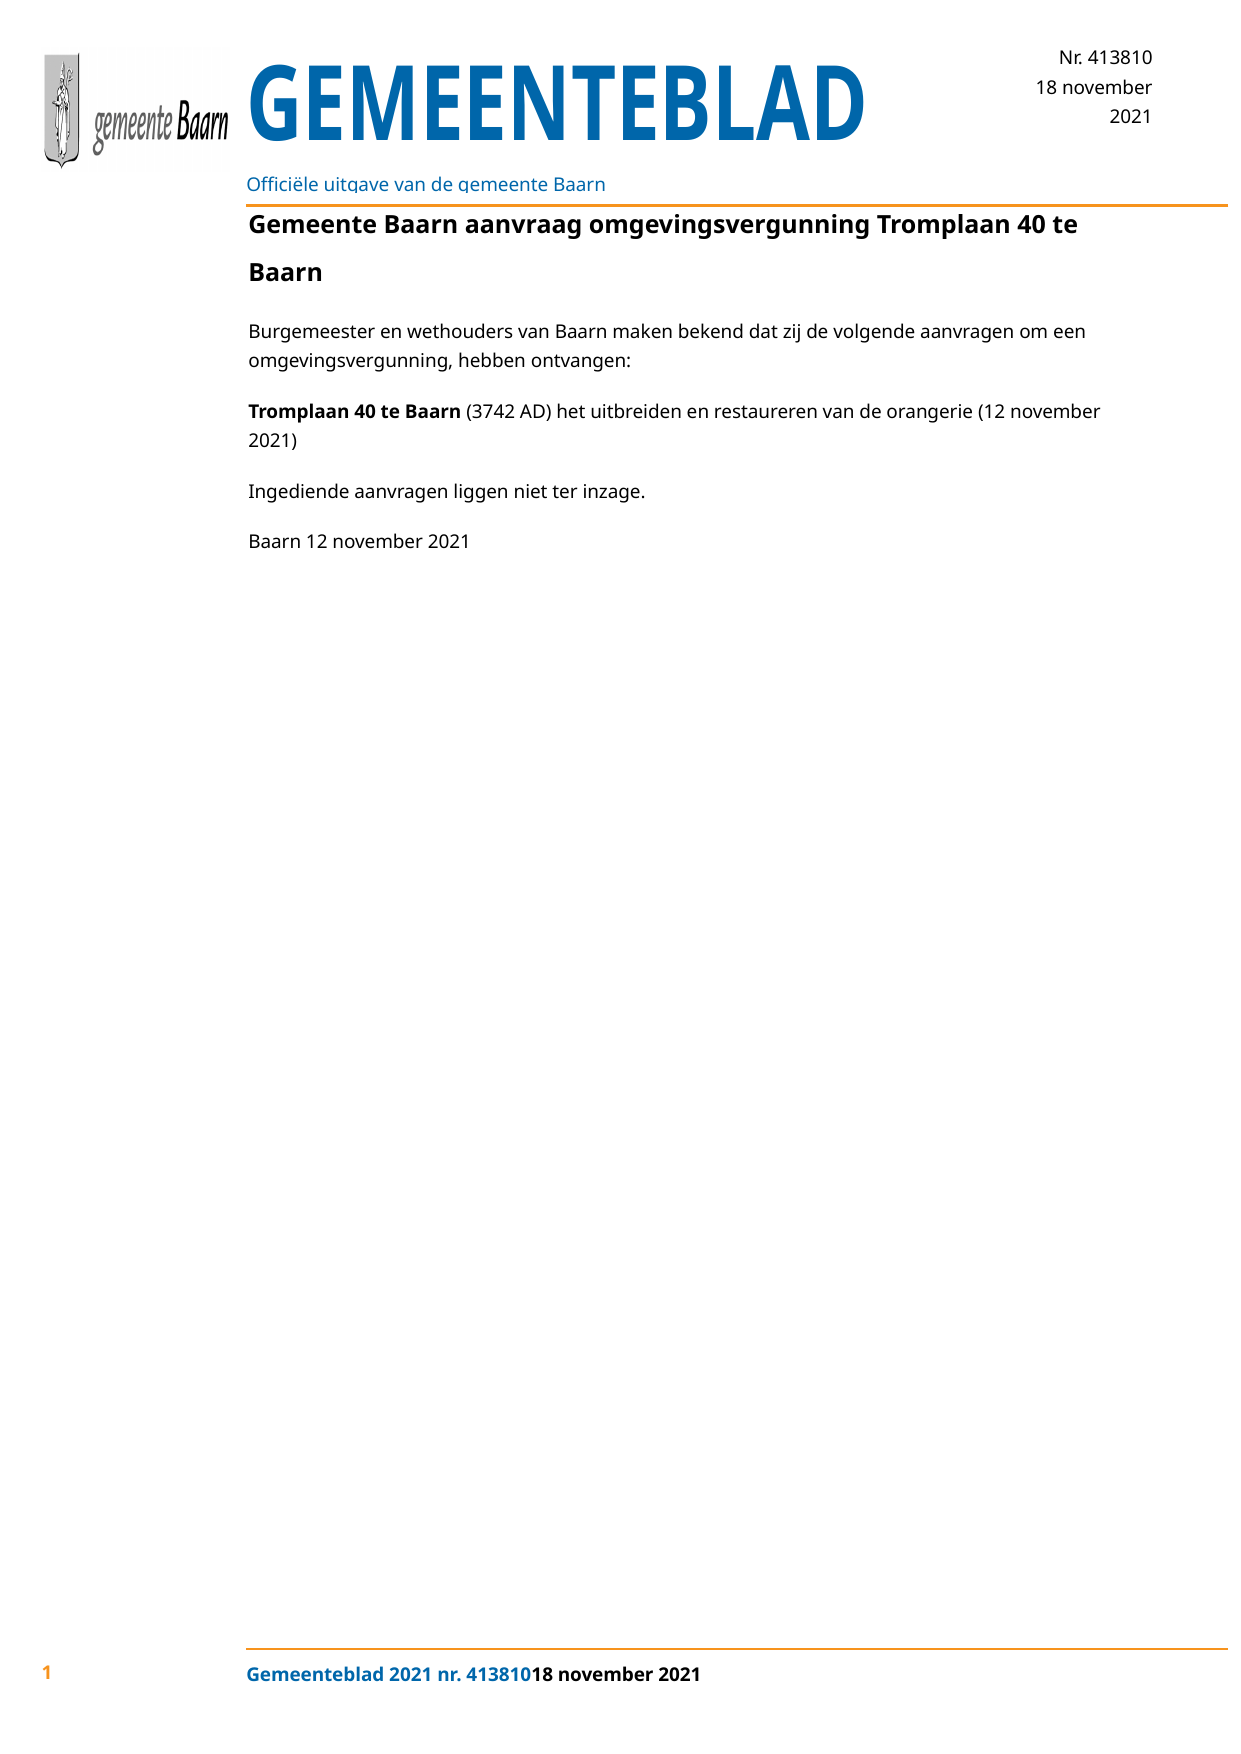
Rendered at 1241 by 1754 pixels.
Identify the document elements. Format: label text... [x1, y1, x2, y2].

text Gemeente Baarn aanvraag omgevingsvergunning Tromplaan 40 te Baarn [248, 207, 1152, 288]
text Tromplaan 40 te Baarn (3742 AD) het uitbreiden en restaureren van de orangerie (12 november 2021) [248, 398, 1152, 453]
picture [41, 47, 231, 172]
text Burgemeester en wethouders van Baarn maken bekend dat zij de volgende aanvragen om een omgevingsvergunning, hebben ontvangen: [248, 318, 1152, 373]
text Baarn 12 november 2021 [248, 528, 1152, 554]
text Ingediende aanvragen liggen niet ter inzage. [248, 478, 1152, 504]
